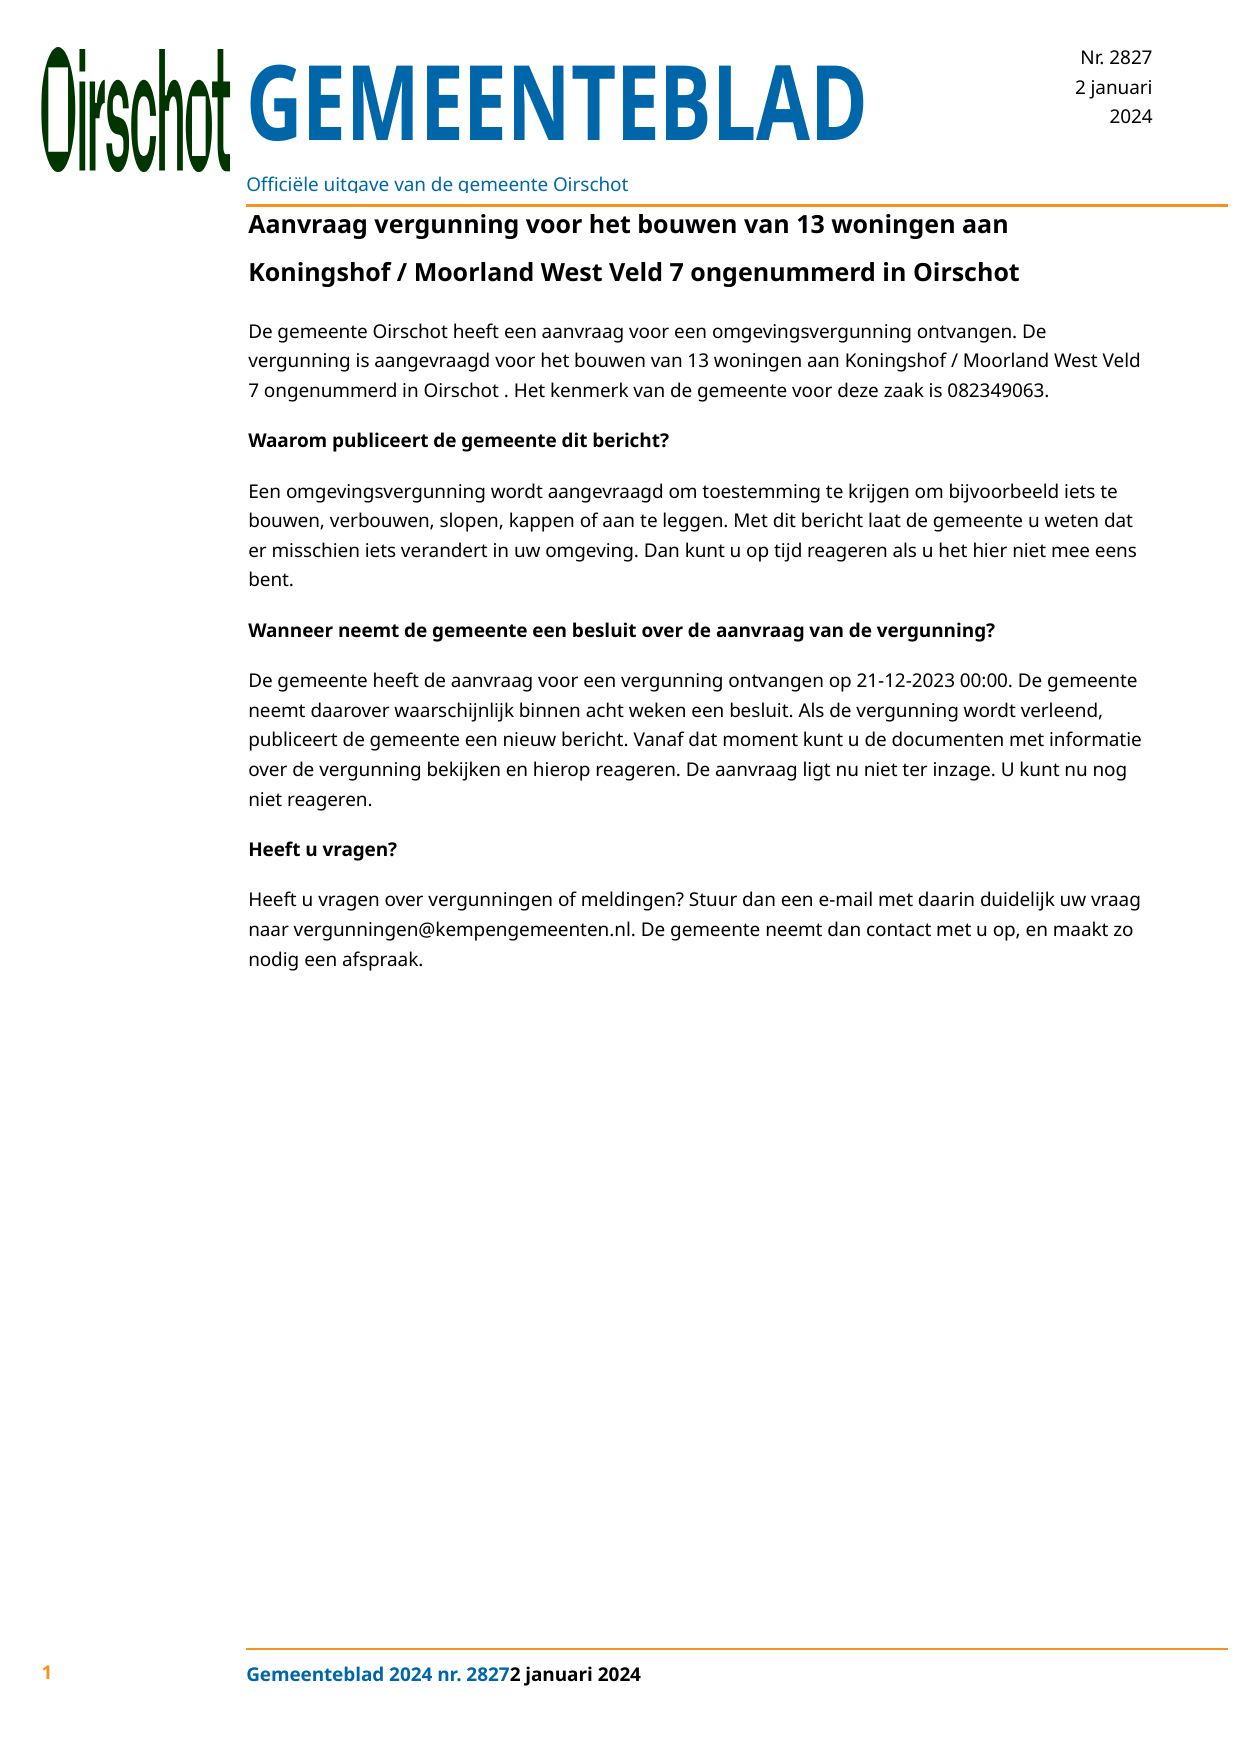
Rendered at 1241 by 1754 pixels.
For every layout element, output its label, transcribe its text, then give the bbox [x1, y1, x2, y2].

text Waarom publiceert de gemeente dit bericht? [248, 427, 1152, 453]
text Wanneer neemt de gemeente een besluit over de aanvraag van de vergunning? [248, 617, 1152, 643]
text De gemeente heeft de aanvraag voor een vergunning ontvangen op 21-12-2023 00:00. De gemeente neemt daarover waarschijnlijk binnen acht weken een besluit. Als de vergunning wordt verleend, publiceert de gemeente een nieuw bericht. Vanaf dat moment kunt u de documenten met informatie over de vergunning bekijken en hierop reageren. De aanvraag ligt nu niet ter inzage. U kunt nu nog niet reageren. [248, 667, 1152, 812]
text Aanvraag vergunning voor het bouwen van 13 woningen aan Koningshof / Moorland West Veld 7 ongenummerd in Oirschot [248, 207, 1152, 288]
text Een omgevingsvergunning wordt aangevraagd om toestemming te krijgen om bijvoorbeeld iets te bouwen, verbouwen, slopen, kappen of aan te leggen. Met dit bericht laat de gemeente u weten dat er misschien iets verandert in uw omgeving. Dan kunt u op tijd reageren als u het hier niet mee eens bent. [248, 478, 1152, 592]
text Heeft u vragen? [248, 836, 1152, 862]
text De gemeente Oirschot heeft een aanvraag voor een omgevingsvergunning ontvangen. De vergunning is aangevraagd voor het bouwen van 13 woningen aan Koningshof / Moorland West Veld 7 ongenummerd in Oirschot . Het kenmerk van de gemeente voor deze zaak is 082349063. [248, 318, 1152, 403]
text Heeft u vragen over vergunningen of meldingen? Stuur dan een e-mail met daarin duidelijk uw vraag naar vergunningen@kempengemeenten.nl. De gemeente neemt dan contact met u op, en maakt zo nodig een afspraak. [248, 887, 1152, 972]
picture [41, 47, 231, 172]
